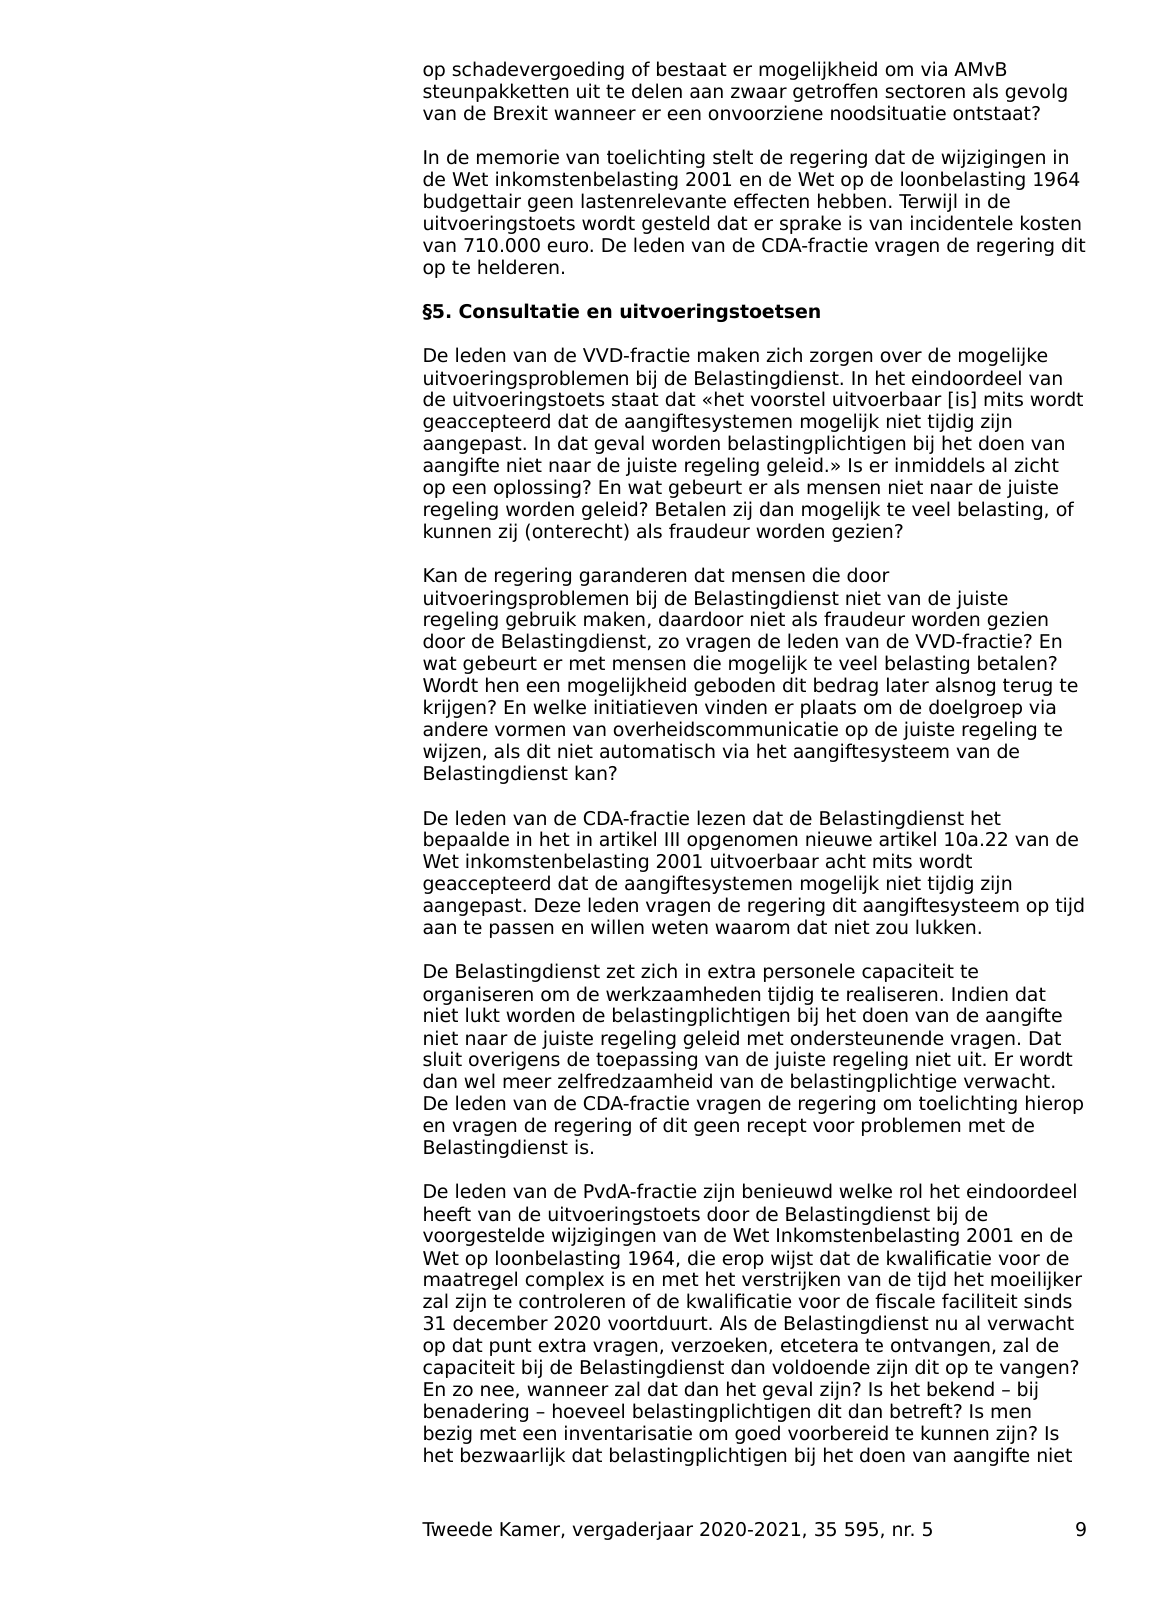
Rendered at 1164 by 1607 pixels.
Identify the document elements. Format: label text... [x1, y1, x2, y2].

text De leden van de VVD-fractie maken zich zorgen over de mogelijke uitvoeringsproblemen bij de Belastingdienst. In het eindoordeel van de uitvoeringstoets staat dat «het voorstel uitvoerbaar [is] mits wordt geaccepteerd dat de aangiftesystemen mogelijk niet tijdig zijn aangepast. In dat geval worden belastingplichtigen bij het doen van aangifte niet naar de juiste regeling geleid.» Is er inmiddels al zicht op een oplossing? En wat gebeurt er als mensen niet naar de juiste regeling worden geleid? Betalen zij dan mogelijk te veel belasting, of kunnen zij (onterecht) als fraudeur worden gezien? [422, 345, 1087, 543]
text De Belastingdienst zet zich in extra personele capaciteit te organiseren om de werkzaamheden tijdig te realiseren. Indien dat niet lukt worden de belastingplichtigen bij het doen van de aangifte niet naar de juiste regeling geleid met ondersteunende vragen. Dat sluit overigens de toepassing van de juiste regeling niet uit. Er wordt dan wel meer zelfredzaamheid van de belastingplichtige verwacht. De leden van de CDA-fractie vragen de regering om toelichting hierop en vragen de regering of dit geen recept voor problemen met de Belastingdienst is. [422, 961, 1087, 1159]
text De leden van de CDA-fractie lezen dat de Belastingdienst het bepaalde in het in artikel III opgenomen nieuwe artikel 10a.22 van de Wet inkomstenbelasting 2001 uitvoerbaar acht mits wordt geaccepteerd dat de aangiftesystemen mogelijk niet tijdig zijn aangepast. Deze leden vragen de regering dit aangiftesysteem op tijd aan te passen en willen weten waarom dat niet zou lukken. [422, 807, 1087, 939]
text In de memorie van toelichting stelt de regering dat de wijzigingen in de Wet inkomstenbelasting 2001 en de Wet op de loonbelasting 1964 budgettair geen lastenrelevante effecten hebben. Terwijl in de uitvoeringstoets wordt gesteld dat er sprake is van incidentele kosten van 710.000 euro. De leden van de CDA-fractie vragen de regering dit op te helderen. [422, 147, 1087, 279]
text op schadevergoeding of bestaat er mogelijkheid om via AMvB steunpakketten uit te delen aan zwaar getroffen sectoren als gevolg van de Brexit wanneer er een onvoorziene noodsituatie ontstaat? [422, 59, 1087, 125]
text Kan de regering garanderen dat mensen die door uitvoeringsproblemen bij de Belastingdienst niet van de juiste regeling gebruik maken, daardoor niet als fraudeur worden gezien door de Belastingdienst, zo vragen de leden van de VVD-fractie? En wat gebeurt er met mensen die mogelijk te veel belasting betalen? Wordt hen een mogelijkheid geboden dit bedrag later alsnog terug te krijgen? En welke initiatieven vinden er plaats om de doelgroep via andere vormen van overheidscommunicatie op de juiste regeling te wijzen, als dit niet automatisch via het aangiftesysteem van de Belastingdienst kan? [422, 565, 1087, 785]
text De leden van de PvdA-fractie zijn benieuwd welke rol het eindoordeel heeft van de uitvoeringstoets door de Belastingdienst bij de voorgestelde wijzigingen van de Wet Inkomstenbelasting 2001 en de Wet op loonbelasting 1964, die erop wijst dat de kwalificatie voor de maatregel complex is en met het verstrijken van de tijd het moeilijker zal zijn te controleren of de kwalificatie voor de fiscale faciliteit sinds 31 december 2020 voortduurt. Als de Belastingdienst nu al verwacht op dat punt extra vragen, verzoeken, etcetera te ontvangen, zal de capaciteit bij de Belastingdienst dan voldoende zijn dit op te vangen? En zo nee, wanneer zal dat dan het geval zijn? Is het bekend – bij benadering – hoeveel belastingplichtigen dit dan betreft? Is men bezig met een inventarisatie om goed voorbereid te kunnen zijn? Is het bezwaarlijk dat belastingplichtigen bij het doen van aangifte niet [422, 1181, 1087, 1467]
subtitle §5. Consultatie en uitvoeringstoetsen [422, 301, 1087, 323]
